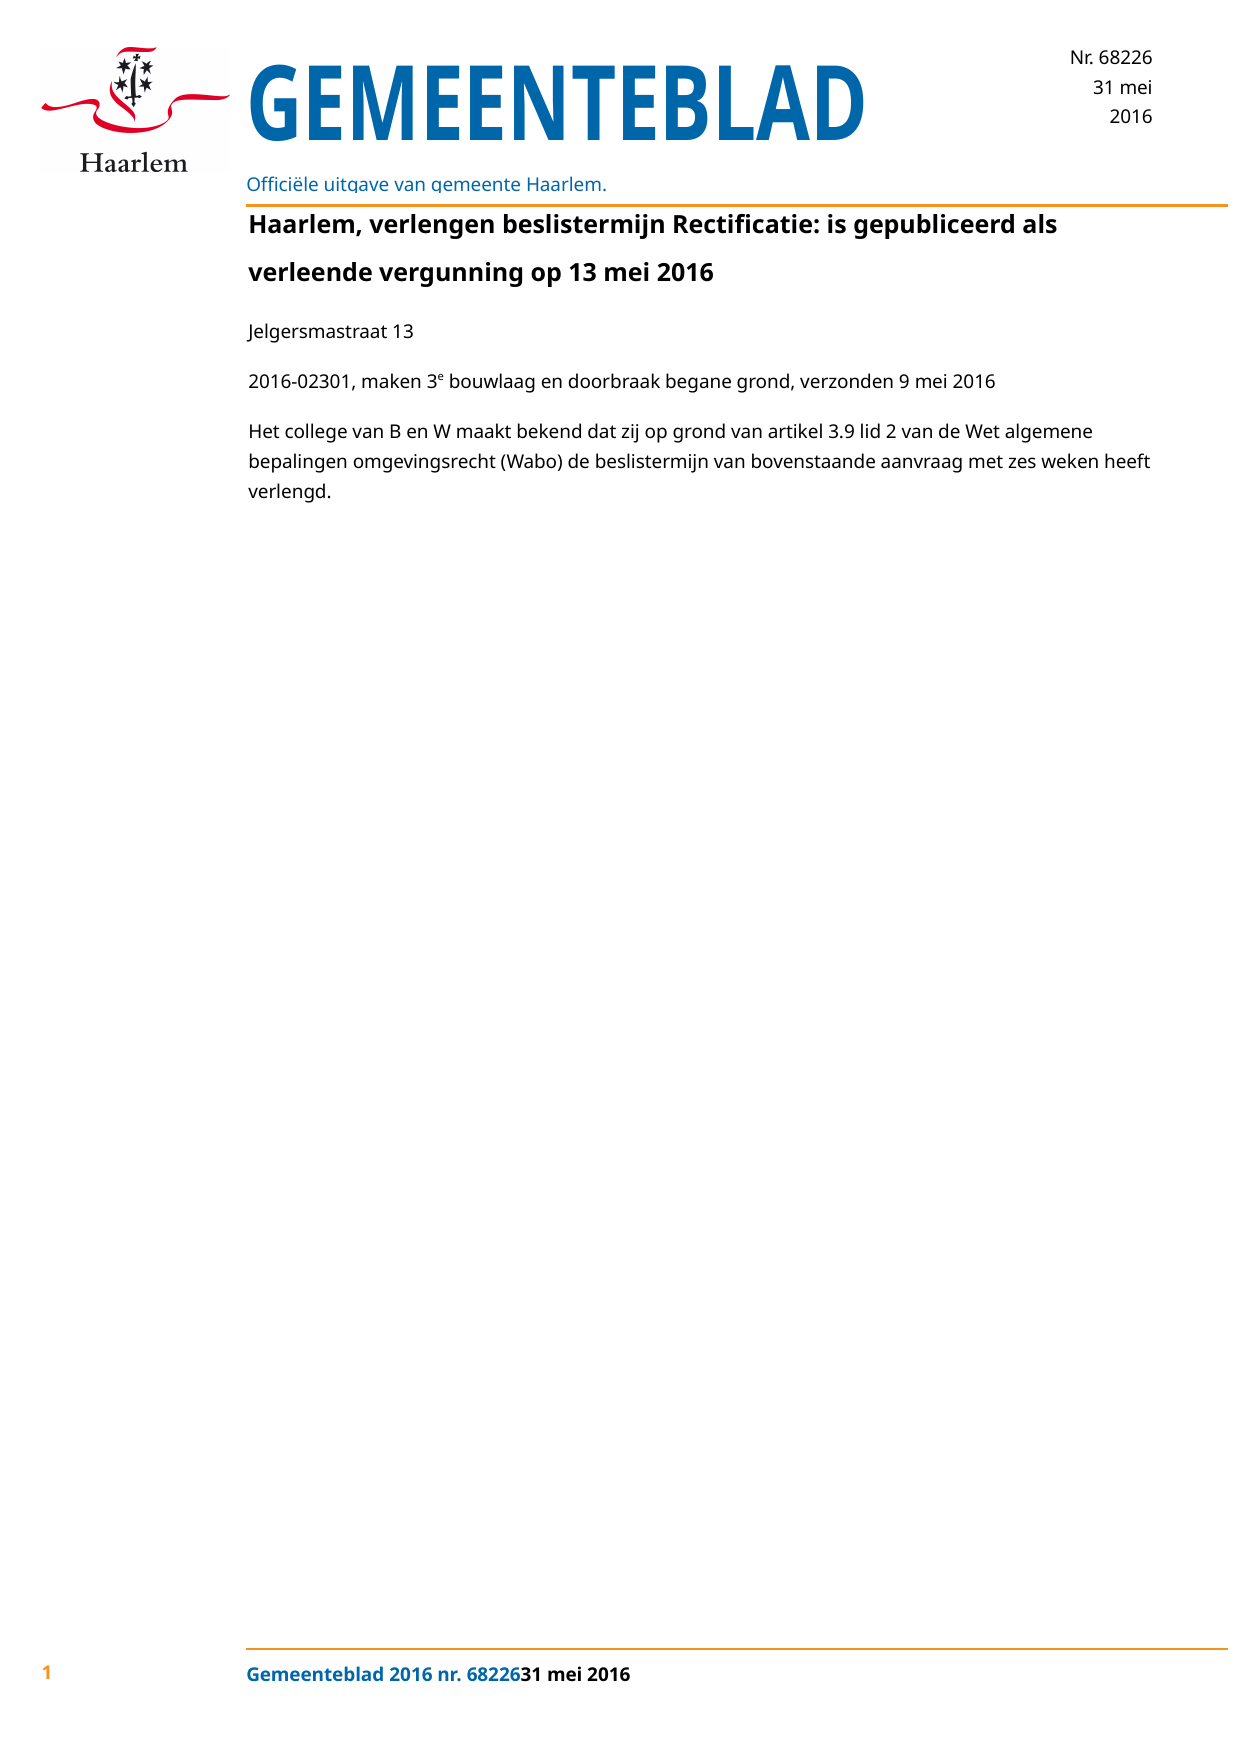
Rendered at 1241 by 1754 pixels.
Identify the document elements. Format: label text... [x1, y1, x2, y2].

text Het college van B en W maakt bekend dat zij op grond van artikel 3.9 lid 2 van de Wet algemene bepalingen omgevingsrecht (Wabo) de beslistermijn van bovenstaande aanvraag met zes weken heeft verlengd. [248, 419, 1152, 504]
text Jelgersmastraat 13 [248, 318, 1152, 344]
text Haarlem, verlengen beslistermijn Rectificatie: is gepubliceerd als verleende vergunning op 13 mei 2016 [248, 207, 1152, 288]
picture [41, 47, 231, 172]
text 2016-02301, maken 3e bouwlaag en doorbraak begane grond, verzonden 9 mei 2016 [248, 368, 1152, 394]
